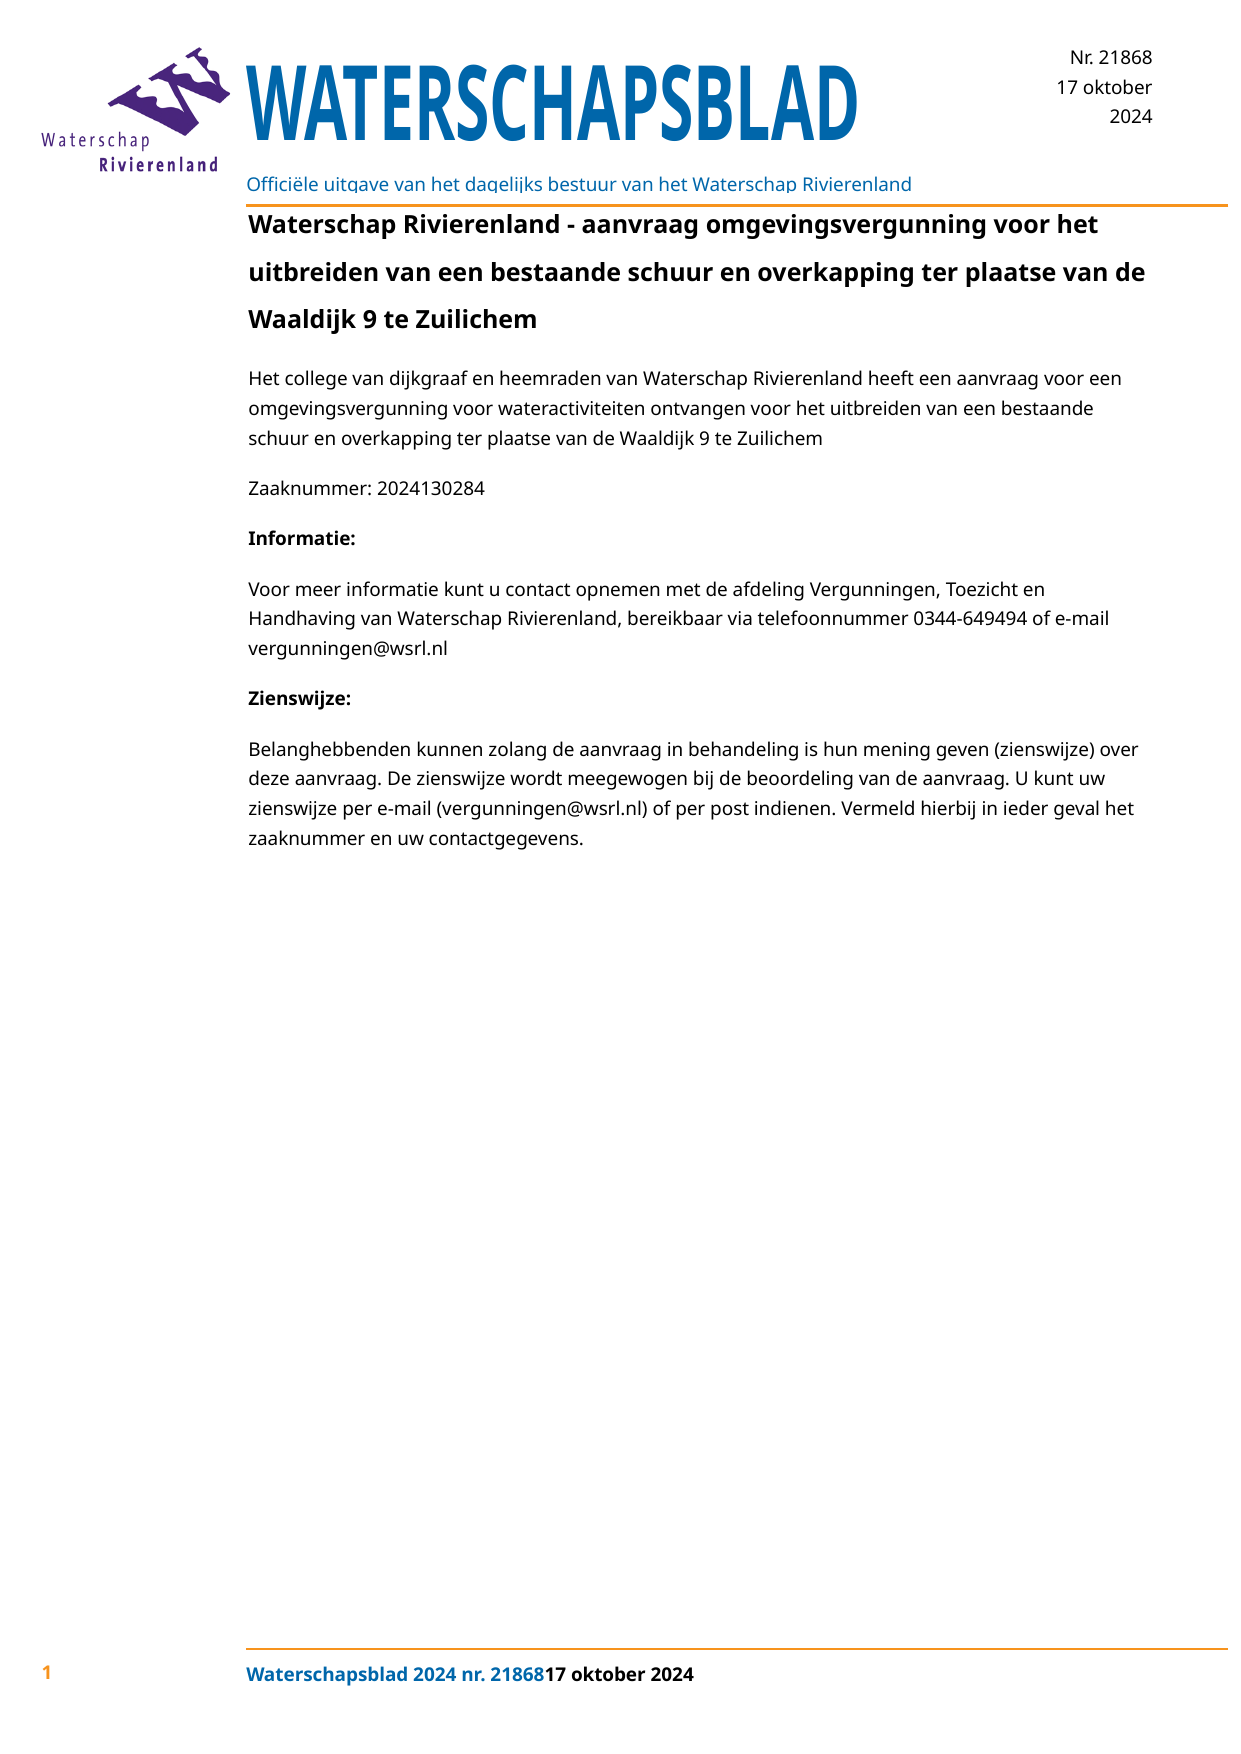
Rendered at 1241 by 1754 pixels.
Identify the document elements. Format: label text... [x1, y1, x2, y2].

text Waterschap Rivierenland - aanvraag omgevingsvergunning voor het uitbreiden van een bestaande schuur en overkapping ter plaatse van de Waaldijk 9 te Zuilichem [248, 207, 1152, 336]
text Informatie: [248, 526, 1152, 551]
text Het college van dijkgraaf en heemraden van Waterschap Rivierenland heeft een aanvraag voor een omgevingsvergunning voor wateractiviteiten ontvangen voor het uitbreiden van een bestaande schuur en overkapping ter plaatse van de Waaldijk 9 te Zuilichem [248, 366, 1152, 450]
text Zienswijze: [248, 686, 1152, 711]
text Zaaknummer: 2024130284 [248, 475, 1152, 501]
text Belanghebbenden kunnen zolang de aanvraag in behandeling is hun mening geven (zienswijze) over deze aanvraag. De zienswijze wordt meegewogen bij de beoordeling van de aanvraag. U kunt uw zienswijze per e-mail (vergunningen@wsrl.nl) of per post indienen. Vermeld hierbij in ieder geval het zaaknummer en uw contactgegevens. [248, 736, 1152, 850]
text Voor meer informatie kunt u contact opnemen met de afdeling Vergunningen, Toezicht en Handhaving van Waterschap Rivierenland, bereikbaar via telefoonnummer 0344-649494 of e-mail vergunningen@wsrl.nl [248, 576, 1152, 661]
picture [41, 47, 231, 172]
